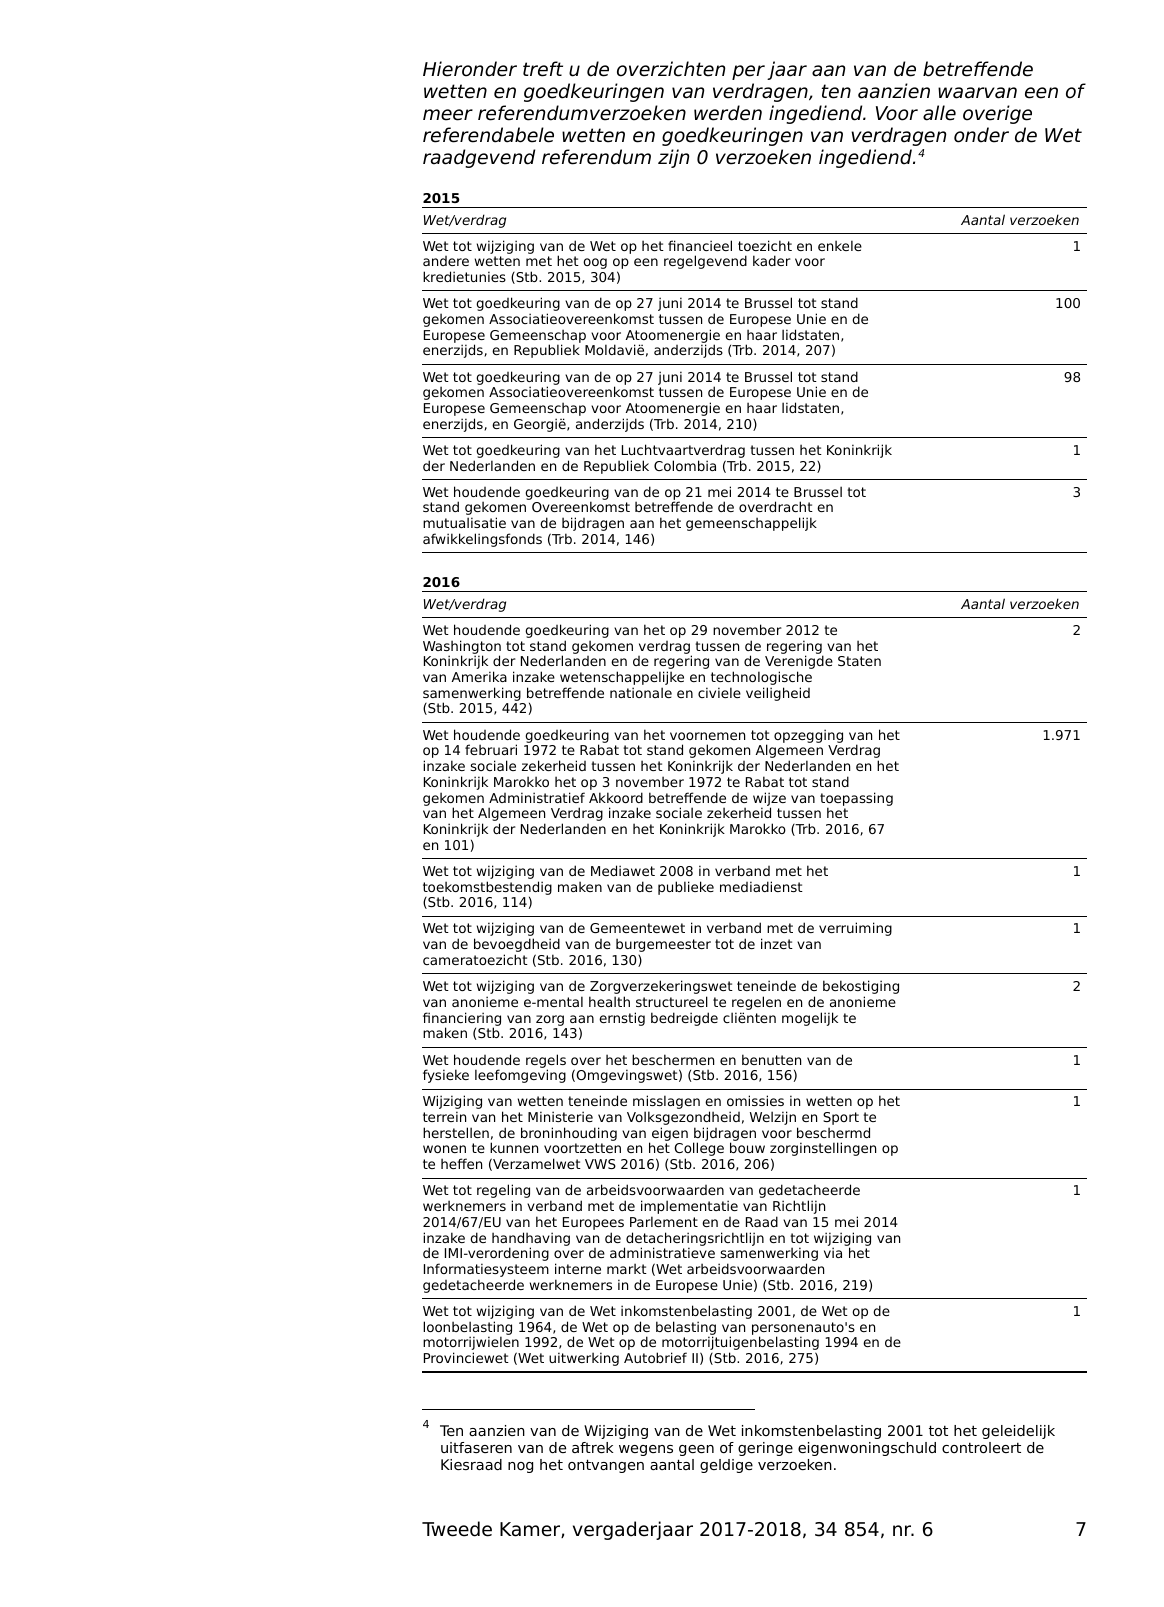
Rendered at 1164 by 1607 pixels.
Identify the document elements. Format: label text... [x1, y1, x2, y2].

table_cell 2 [905, 618, 1087, 722]
table_cell Wijziging van wetten teneinde misslagen en omissies in wetten op het terrein van het Ministerie van Volksgezondheid, Welzijn en Sport te herstellen, de broninhouding van eigen bijdragen voor beschermd wonen te kunnen voortzetten en het College bouw zorginstellingen op te heffen (Verzamelwet VWS 2016) (Stb. 2016, 206) [422, 1090, 904, 1177]
table_cell Wet tot regeling van de arbeidsvoorwaarden van gedetacheerde werknemers in verband met de implementatie van Richtlijn 2014/67/EU van het Europees Parlement en de Raad van 15 mei 2014 inzake de handhaving van de detacheringsrichtlijn en tot wijziging van de IMI-verordening over de administratieve samenwerking via het Informatiesysteem interne markt (Wet arbeidsvoorwaarden gedetacheerde werknemers in de Europese Unie) (Stb. 2016, 219) [422, 1179, 904, 1298]
text Hieronder treft u de overzichten per jaar aan van de betreffende wetten en goedkeuringen van verdragen, ten aanzien waarvan een of meer referendumverzoeken werden ingediend. Voor alle overige referendabele wetten en goedkeuringen van verdragen onder de Wet raadgevend referendum zijn 0 verzoeken ingediend. [422, 59, 1087, 169]
text Ten aanzien van de Wijziging van de Wet inkomstenbelasting 2001 tot het geleidelijk uitfaseren van de aftrek wegens geen of geringe eigenwoningschuld controleert de Kiesraad nog het ontvangen aantal geldige verzoeken. [422, 1418, 1087, 1474]
table_cell 1 [905, 438, 1087, 479]
table_cell 1.971 [905, 723, 1087, 858]
table_cell Wet houdende goedkeuring van het voornemen tot opzegging van het op 14 februari 1972 te Rabat tot stand gekomen Algemeen Verdrag inzake sociale zekerheid tussen het Koninkrijk der Nederlanden en het Koninkrijk Marokko het op 3 november 1972 te Rabat tot stand gekomen Administratief Akkoord betreffende de wijze van toepassing van het Algemeen Verdrag inzake sociale zekerheid tussen het Koninkrijk der Nederlanden en het Koninkrijk Marokko (Trb. 2016, 67 en 101) [422, 723, 904, 858]
table_cell Wet tot wijziging van de Gemeentewet in verband met de verruiming van de bevoegdheid van de burgemeester tot de inzet van cameratoezicht (Stb. 2016, 130) [422, 917, 904, 973]
table_cell Wet tot wijziging van de Wet inkomstenbelasting 2001, de Wet op de loonbelasting 1964, de Wet op de belasting van personenauto's en motorrijwielen 1992, de Wet op de motorrijtuigenbelasting 1994 en de Provinciewet (Wet uitwerking Autobrief II) (Stb. 2016, 275) [422, 1299, 904, 1371]
table_cell Wet tot wijziging van de Mediawet 2008 in verband met het toekomstbestendig maken van de publieke mediadienst (Stb. 2016, 114) [422, 859, 904, 916]
table_cell 1 [905, 1179, 1087, 1298]
table_cell 1 [905, 234, 1087, 290]
table_cell Wet/verdrag [422, 208, 904, 233]
table_cell Wet tot goedkeuring van het Luchtvaartverdrag tussen het Koninkrijk der Nederlanden en de Republiek Colombia (Trb. 2015, 22) [422, 438, 904, 479]
table_cell Wet houdende regels over het beschermen en benutten van de fysieke leefomgeving (Omgevingswet) (Stb. 2016, 156) [422, 1048, 904, 1088]
table_cell 2 [905, 974, 1087, 1047]
table_cell Wet/verdrag [422, 592, 904, 617]
table_cell 3 [905, 480, 1087, 552]
table_cell Wet houdende goedkeuring van de op 21 mei 2014 te Brussel tot stand gekomen Overeenkomst betreffende de overdracht en mutualisatie van de bijdragen aan het gemeenschappelijk afwikkelingsfonds (Trb. 2014, 146) [422, 480, 904, 552]
table_cell 100 [905, 291, 1087, 364]
table_cell Wet tot goedkeuring van de op 27 juni 2014 te Brussel tot stand gekomen Associatieovereenkomst tussen de Europese Unie en de Europese Gemeenschap voor Atoomenergie en haar lidstaten, enerzijds, en Republiek Moldavië, anderzijds (Trb. 2014, 207) [422, 291, 904, 364]
table_cell 1 [905, 1090, 1087, 1177]
table_cell 98 [905, 365, 1087, 437]
table_cell Wet tot goedkeuring van de op 27 juni 2014 te Brussel tot stand gekomen Associatieovereenkomst tussen de Europese Unie en de Europese Gemeenschap voor Atoomenergie en haar lidstaten, enerzijds, en Georgië, anderzijds (Trb. 2014, 210) [422, 365, 904, 437]
table_cell 1 [905, 917, 1087, 973]
table_cell Wet houdende goedkeuring van het op 29 november 2012 te Washington tot stand gekomen verdrag tussen de regering van het Koninkrijk der Nederlanden en de regering van de Verenigde Staten van Amerika inzake wetenschappelijke en technologische samenwerking betreffende nationale en civiele veiligheid (Stb. 2015, 442) [422, 618, 904, 722]
table_cell Wet tot wijziging van de Zorgverzekeringswet teneinde de bekostiging van anonieme e-mental health structureel te regelen en de anonieme financiering van zorg aan ernstig bedreigde cliënten mogelijk te maken (Stb. 2016, 143) [422, 974, 904, 1047]
table_cell 1 [905, 1299, 1087, 1371]
table_cell Aantal verzoeken [905, 592, 1087, 617]
table_cell 1 [905, 1048, 1087, 1088]
table_header 2015 [422, 191, 1087, 207]
table_cell Wet tot wijziging van de Wet op het financieel toezicht en enkele andere wetten met het oog op een regelgevend kader voor kredietunies (Stb. 2015, 304) [422, 234, 904, 290]
table_header 2016 [422, 575, 1087, 591]
table_cell 1 [905, 859, 1087, 916]
table_cell Aantal verzoeken [905, 208, 1087, 233]
